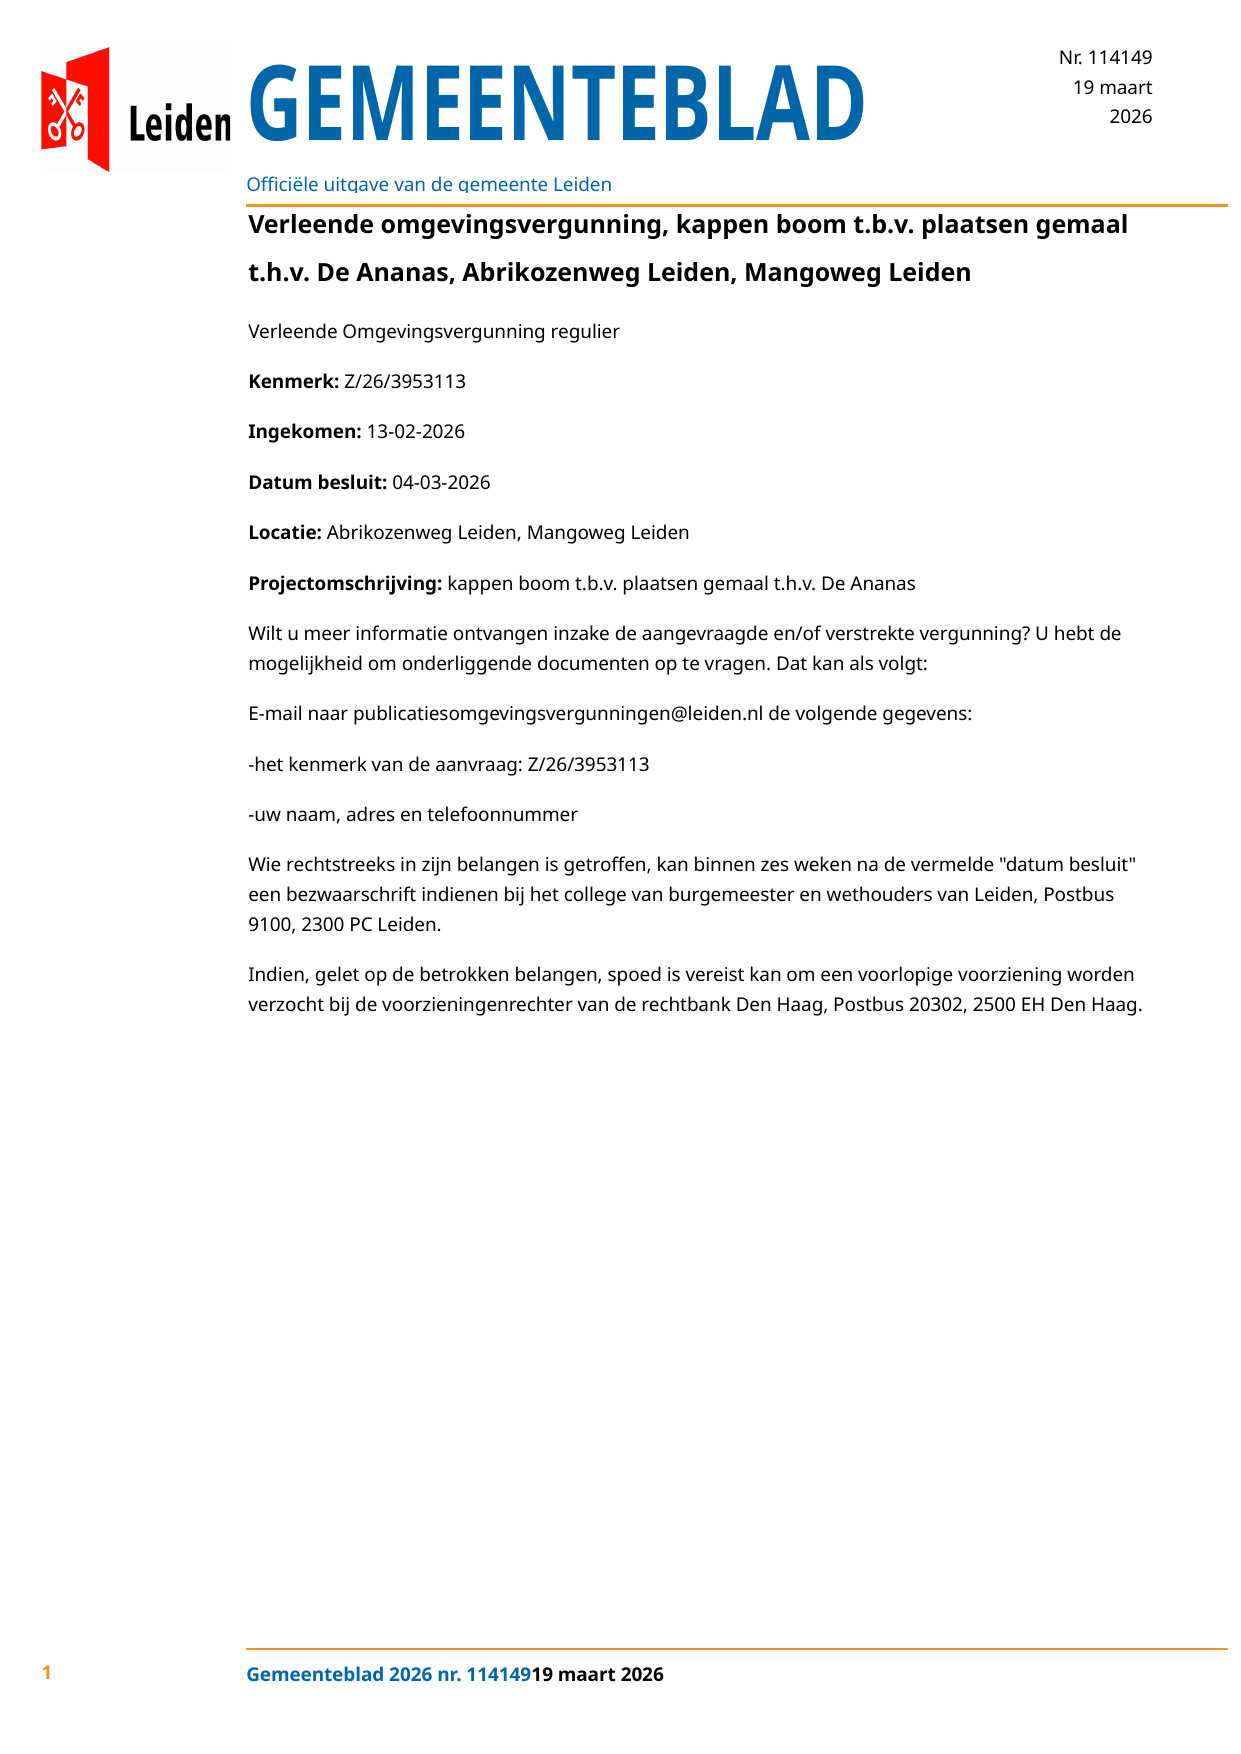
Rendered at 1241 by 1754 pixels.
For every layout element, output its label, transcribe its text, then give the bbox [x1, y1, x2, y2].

picture [41, 47, 231, 172]
text -uw naam, adres en telefoonnummer [248, 801, 1152, 827]
text Locatie: Abrikozenweg Leiden, Mangoweg Leiden [248, 519, 1152, 545]
text -het kenmerk van de aanvraag: Z/26/3953113 [248, 751, 1152, 777]
text Wie rechtstreeks in zijn belangen is getroffen, kan binnen zes weken na de vermelde "datum besluit" een bezwaarschrift indienen bij het college van burgemeester en wethouders van Leiden, Postbus 9100, 2300 PC Leiden. [248, 852, 1152, 937]
text Datum besluit: 04-03-2026 [248, 469, 1152, 495]
text Verleende omgevingsvergunning, kappen boom t.b.v. plaatsen gemaal t.h.v. De Ananas, Abrikozenweg Leiden, Mangoweg Leiden [248, 207, 1152, 288]
text Ingekomen: 13-02-2026 [248, 419, 1152, 444]
text Wilt u meer informatie ontvangen inzake de aangevraagde en/of verstrekte vergunning? U hebt de mogelijkheid om onderliggende documenten op te vragen. Dat kan als volgt: [248, 620, 1152, 676]
text Verleende Omgevingsvergunning regulier [248, 318, 1152, 344]
text Kenmerk: Z/26/3953113 [248, 368, 1152, 394]
text Indien, gelet op de betrokken belangen, spoed is vereist kan om een voorlopige voorziening worden verzocht bij de voorzieningenrechter van de rechtbank Den Haag, Postbus 20302, 2500 EH Den Haag. [248, 961, 1152, 1017]
text Projectomschrijving: kappen boom t.b.v. plaatsen gemaal t.h.v. De Ananas [248, 570, 1152, 596]
text E-mail naar publicatiesomgevingsvergunningen@leiden.nl de volgende gegevens: [248, 700, 1152, 726]
